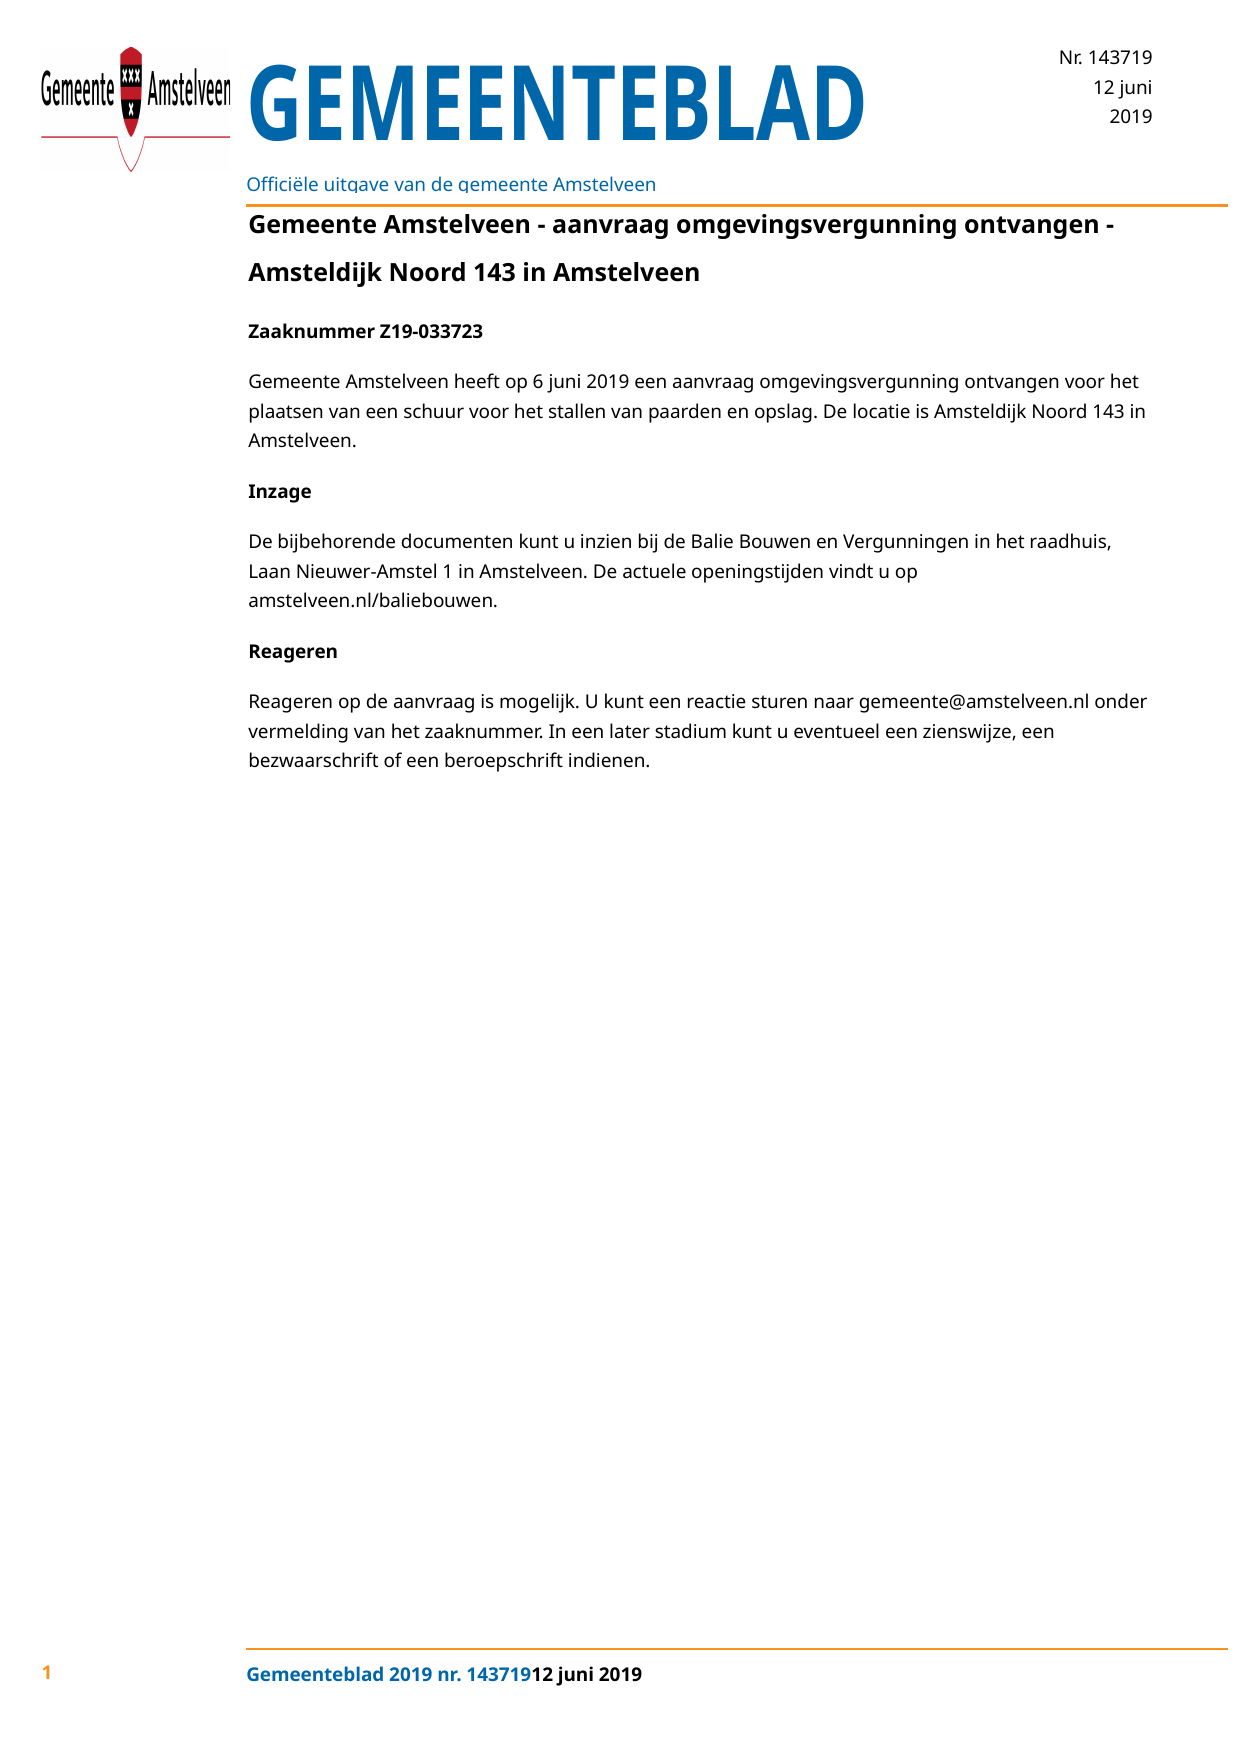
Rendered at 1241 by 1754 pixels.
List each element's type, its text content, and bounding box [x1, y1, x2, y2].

text Gemeente Amstelveen - aanvraag omgevingsvergunning ontvangen - Amsteldijk Noord 143 in Amstelveen [248, 207, 1152, 288]
text Gemeente Amstelveen heeft op 6 juni 2019 een aanvraag omgevingsvergunning ontvangen voor het plaatsen van een schuur voor het stallen van paarden en opslag. De locatie is Amsteldijk Noord 143 in Amstelveen. [248, 368, 1152, 453]
text De bijbehorende documenten kunt u inzien bij de Balie Bouwen en Vergunningen in het raadhuis, Laan Nieuwer-Amstel 1 in Amstelveen. De actuele openingstijden vindt u op amstelveen.nl/baliebouwen. [248, 528, 1152, 613]
text Reageren [248, 638, 1152, 664]
text Reageren op de aanvraag is mogelijk. U kunt een reactie sturen naar gemeente@amstelveen.nl onder vermelding van het zaaknummer. In een later stadium kunt u eventueel een zienswijze, een bezwaarschrift of een beroepschrift indienen. [248, 688, 1152, 773]
text Inzage [248, 478, 1152, 504]
text Zaaknummer Z19-033723 [248, 318, 1152, 344]
picture [41, 47, 231, 172]
